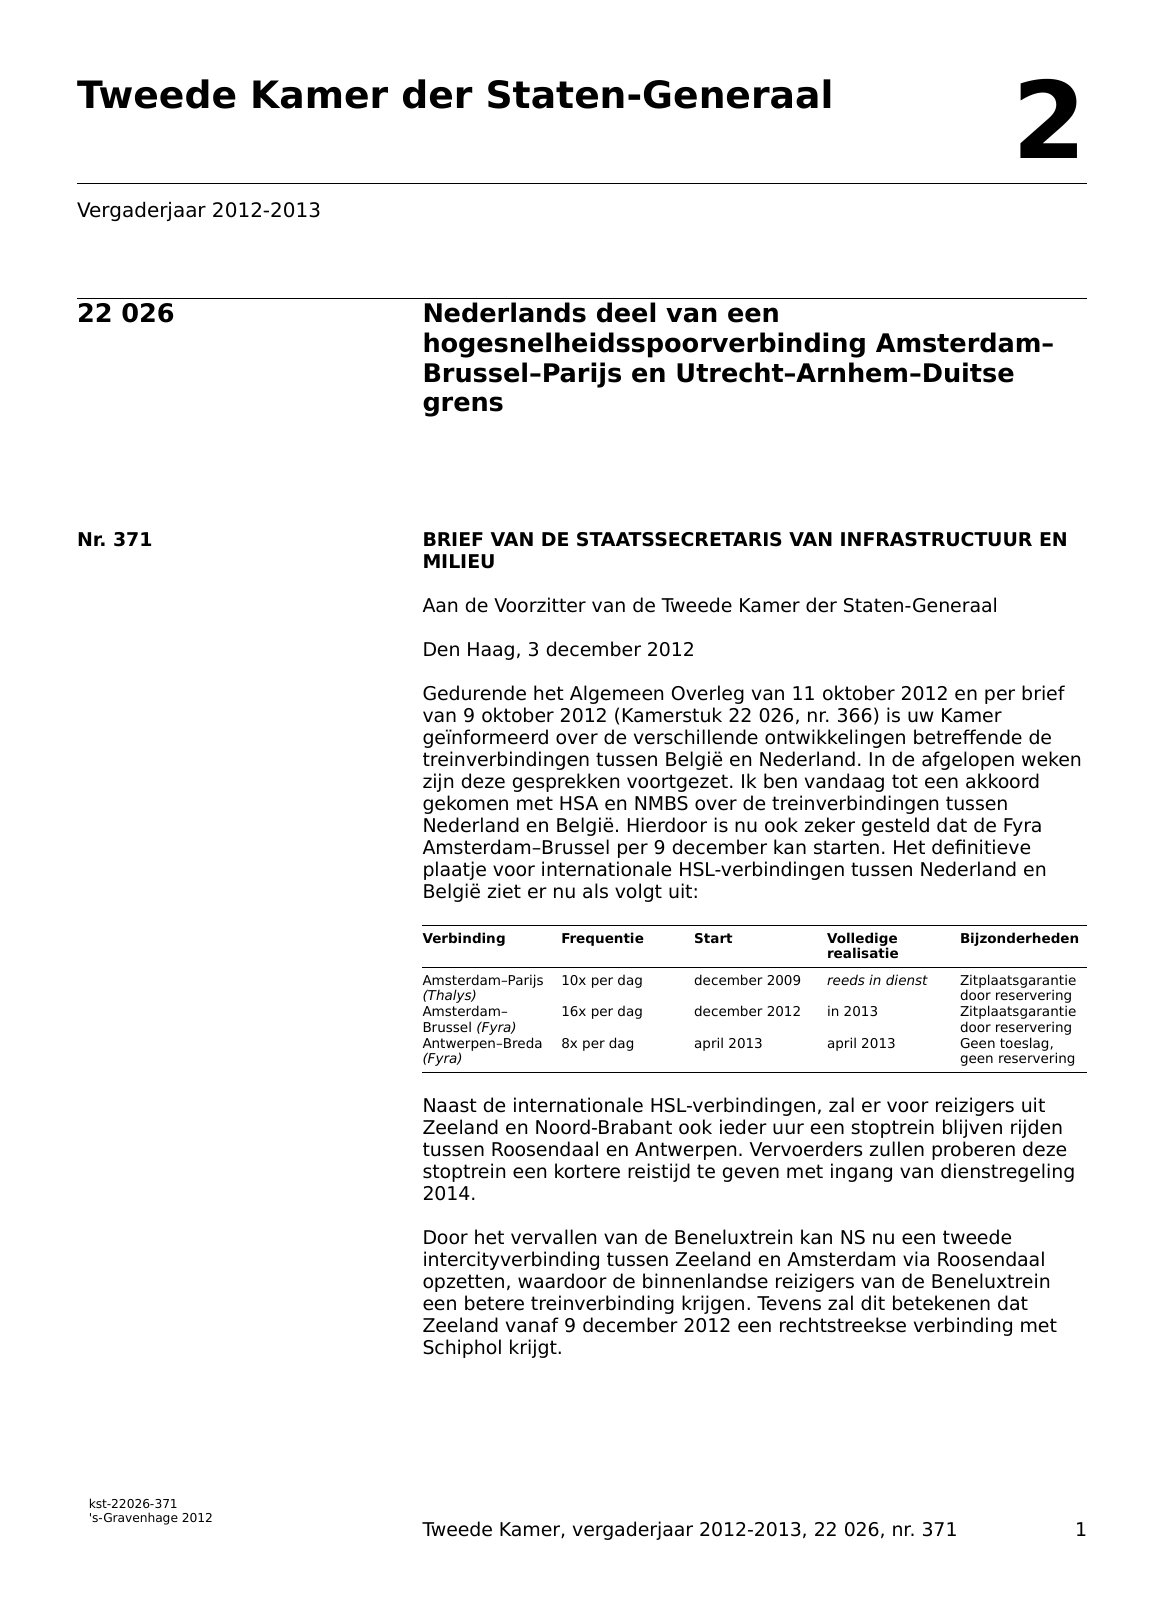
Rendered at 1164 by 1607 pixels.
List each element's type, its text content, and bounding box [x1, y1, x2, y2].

table_cell Zitplaatsgarantie door reservering [954, 968, 1087, 1004]
table_cell in 2013 [821, 1004, 954, 1035]
text 's-Gravenhage 2012 [88, 1511, 323, 1525]
text kst-22026-371 [88, 1497, 323, 1511]
table_cell Geen toeslag, geen reservering [954, 1035, 1087, 1072]
text Gedurende het Algemeen Overleg van 11 oktober 2012 en per brief van 9 oktober 2012 (Kamerstuk 22 026, nr. 366) is uw Kamer geïnformeerd over de verschillende ontwikkelingen betreffende de treinverbindingen tussen België en Nederland. In de afgelopen weken zijn deze gesprekken voortgezet. Ik ben vandaag tot een akkoord gekomen met HSA en NMBS over de treinverbindingen tussen Nederland en België. Hierdoor is nu ook zeker gesteld dat de Fyra Amsterdam–Brussel per 9 december kan starten. Het definitieve plaatje voor internationale HSL-verbindingen tussen Nederland en België ziet er nu als volgt uit: [422, 683, 1087, 903]
table_cell 10x per dag [555, 968, 688, 1004]
table_cell april 2013 [688, 1035, 821, 1072]
subtitle Nr. 371 BRIEF VAN DE STAATSSECRETARIS VAN INFRASTRUCTUUR EN MILIEU [77, 529, 1087, 573]
table_cell reeds in dienst [821, 968, 954, 1004]
table_header Verbinding [422, 926, 555, 967]
table_cell 8x per dag [555, 1035, 688, 1072]
table_header 2 [886, 59, 1087, 183]
table_cell december 2012 [688, 1004, 821, 1035]
table_header Bijzonderheden [954, 926, 1087, 967]
table_cell Amsterdam–Parijs (Thalys) [422, 968, 555, 1004]
table_cell december 2009 [688, 968, 821, 1004]
table_header Volledige realisatie [821, 926, 954, 967]
table_cell Vergaderjaar 2012-2013 [77, 184, 1087, 298]
table_cell april 2013 [821, 1035, 954, 1072]
table_header Frequentie [555, 926, 688, 967]
table_cell Antwerpen–Breda (Fyra) [422, 1035, 555, 1072]
table_cell 16x per dag [555, 1004, 688, 1035]
text Den Haag, 3 december 2012 [422, 639, 1087, 661]
table_cell Amsterdam–Brussel (Fyra) [422, 1004, 555, 1035]
text Naast de internationale HSL-verbindingen, zal er voor reizigers uit Zeeland en Noord-Brabant ook ieder uur een stoptrein blijven rijden tussen Roosendaal en Antwerpen. Vervoerders zullen proberen deze stoptrein een kortere reistijd te geven met ingang van dienstregeling 2014. [422, 1095, 1087, 1205]
text Door het vervallen van de Beneluxtrein kan NS nu een tweede intercityverbinding tussen Zeeland en Amsterdam via Roosendaal opzetten, waardoor de binnenlandse reizigers van de Beneluxtrein een betere treinverbinding krijgen. Tevens zal dit betekenen dat Zeeland vanaf 9 december 2012 een rechtstreekse verbinding met Schiphol krijgt. [422, 1227, 1087, 1359]
subtitle 22 026 Nederlands deel van een hogesnelheidsspoorverbinding Amsterdam–Brussel–Parijs en Utrecht–Arnhem–Duitse grens [77, 299, 1087, 418]
table_header Tweede Kamer der Staten-Generaal [77, 59, 886, 183]
table_header Start [688, 926, 821, 967]
table_cell Zitplaatsgarantie door reservering [954, 1004, 1087, 1035]
text Aan de Voorzitter van de Tweede Kamer der Staten-Generaal [422, 595, 1087, 617]
